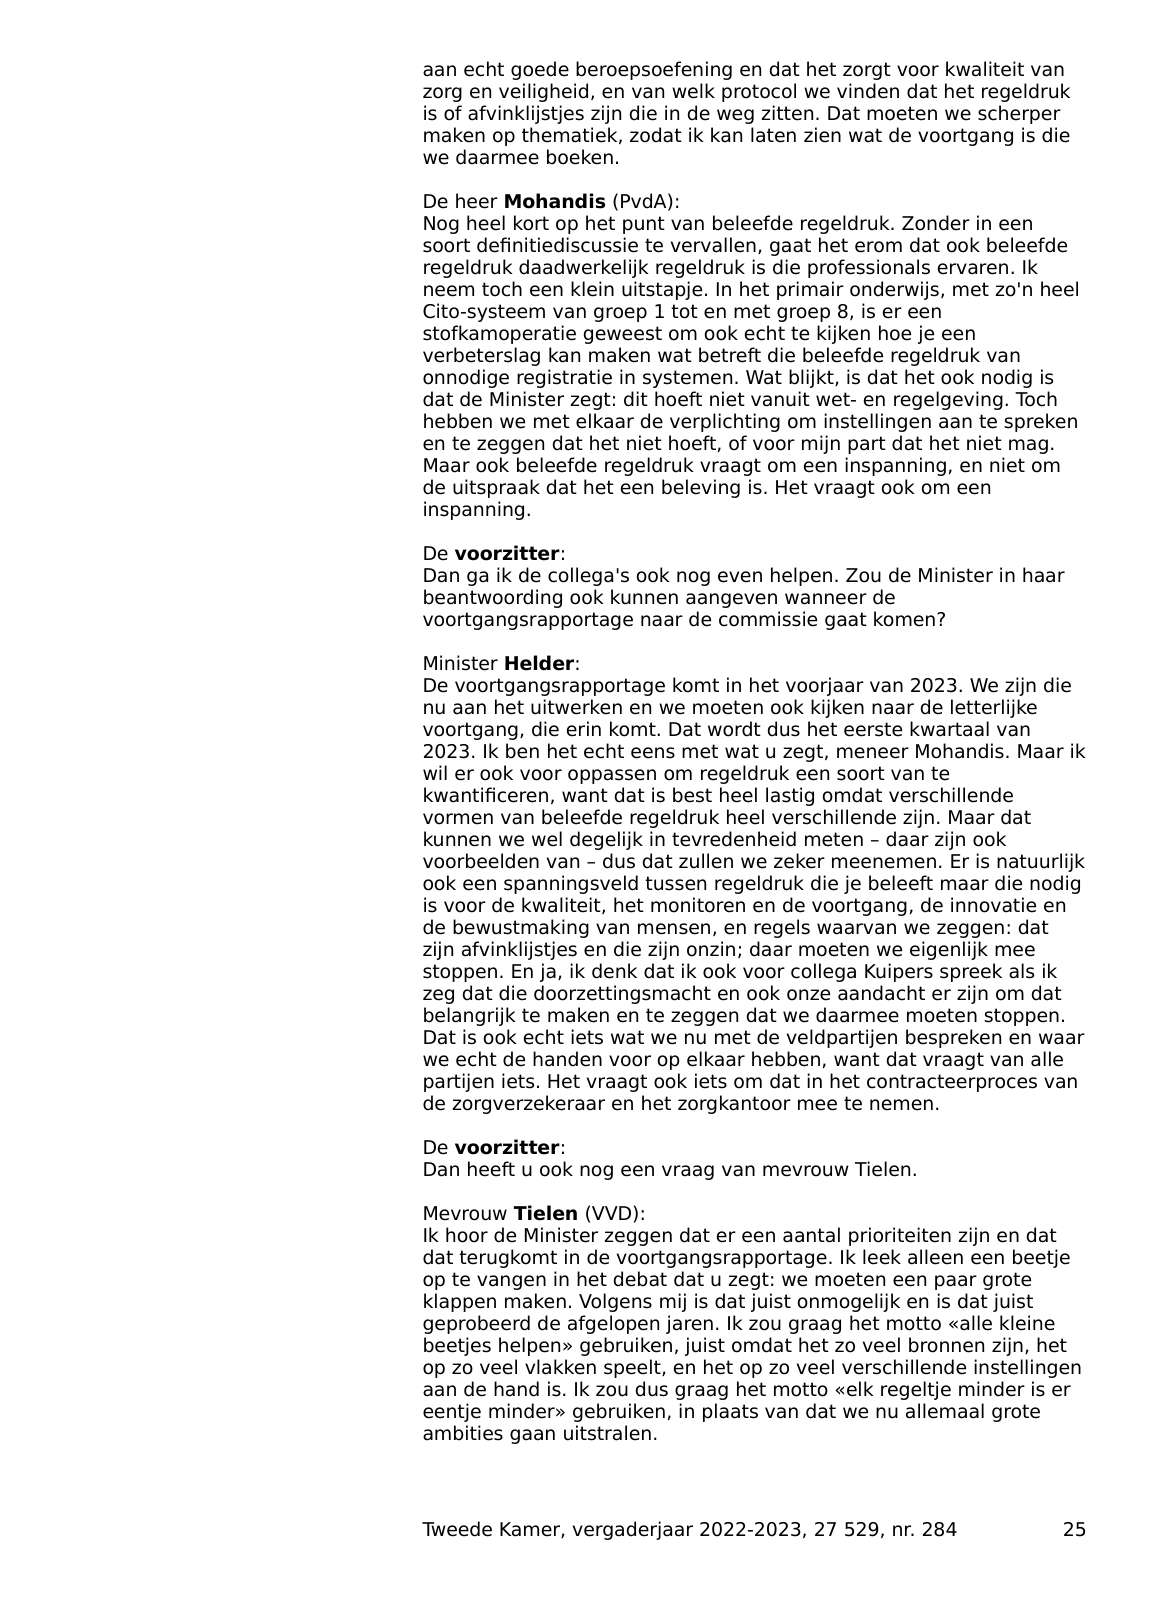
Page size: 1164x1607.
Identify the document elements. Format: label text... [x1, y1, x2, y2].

text Minister Helder: [422, 653, 1087, 675]
text De voorzitter: [422, 543, 1087, 565]
text Nog heel kort op het punt van beleefde regeldruk. Zonder in een soort definitiediscussie te vervallen, gaat het erom dat ook beleefde regeldruk daadwerkelijk regeldruk is die professionals ervaren. Ik neem toch een klein uitstapje. In het primair onderwijs, met zo'n heel Cito-systeem van groep 1 tot en met groep 8, is er een stofkamoperatie geweest om ook echt te kijken hoe je een verbeterslag kan maken wat betreft die beleefde regeldruk van onnodige registratie in systemen. Wat blijkt, is dat het ook nodig is dat de Minister zegt: dit hoeft niet vanuit wet- en regelgeving. Toch hebben we met elkaar de verplichting om instellingen aan te spreken en te zeggen dat het niet hoeft, of voor mijn part dat het niet mag. Maar ook beleefde regeldruk vraagt om een inspanning, en niet om de uitspraak dat het een beleving is. Het vraagt ook om een inspanning. [422, 213, 1087, 521]
text De voorzitter: [422, 1137, 1087, 1159]
text De heer Mohandis (PvdA): [422, 191, 1087, 213]
text De voortgangsrapportage komt in het voorjaar van 2023. We zijn die nu aan het uitwerken en we moeten ook kijken naar de letterlijke voortgang, die erin komt. Dat wordt dus het eerste kwartaal van 2023. Ik ben het echt eens met wat u zegt, meneer Mohandis. Maar ik wil er ook voor oppassen om regeldruk een soort van te kwantificeren, want dat is best heel lastig omdat verschillende vormen van beleefde regeldruk heel verschillende zijn. Maar dat kunnen we wel degelijk in tevredenheid meten – daar zijn ook voorbeelden van – dus dat zullen we zeker meenemen. Er is natuurlijk ook een spanningsveld tussen regeldruk die je beleeft maar die nodig is voor de kwaliteit, het monitoren en de voortgang, de innovatie en de bewustmaking van mensen, en regels waarvan we zeggen: dat zijn afvinklijstjes en die zijn onzin; daar moeten we eigenlijk mee stoppen. En ja, ik denk dat ik ook voor collega Kuipers spreek als ik zeg dat die doorzettingsmacht en ook onze aandacht er zijn om dat belangrijk te maken en te zeggen dat we daarmee moeten stoppen. Dat is ook echt iets wat we nu met de veldpartijen bespreken en waar we echt de handen voor op elkaar hebben, want dat vraagt van alle partijen iets. Het vraagt ook iets om dat in het contracteerproces van de zorgverzekeraar en het zorgkantoor mee te nemen. [422, 675, 1087, 1115]
text aan echt goede beroepsoefening en dat het zorgt voor kwaliteit van zorg en veiligheid, en van welk protocol we vinden dat het regeldruk is of afvinklijstjes zijn die in de weg zitten. Dat moeten we scherper maken op thematiek, zodat ik kan laten zien wat de voortgang is die we daarmee boeken. [422, 59, 1087, 169]
text Dan heeft u ook nog een vraag van mevrouw Tielen. [422, 1159, 1087, 1181]
text Ik hoor de Minister zeggen dat er een aantal prioriteiten zijn en dat dat terugkomt in de voortgangsrapportage. Ik leek alleen een beetje op te vangen in het debat dat u zegt: we moeten een paar grote klappen maken. Volgens mij is dat juist onmogelijk en is dat juist geprobeerd de afgelopen jaren. Ik zou graag het motto «alle kleine beetjes helpen» gebruiken, juist omdat het zo veel bronnen zijn, het op zo veel vlakken speelt, en het op zo veel verschillende instellingen aan de hand is. Ik zou dus graag het motto «elk regeltje minder is er eentje minder» gebruiken, in plaats van dat we nu allemaal grote ambities gaan uitstralen. [422, 1225, 1087, 1445]
text Mevrouw Tielen (VVD): [422, 1203, 1087, 1225]
text Dan ga ik de collega's ook nog even helpen. Zou de Minister in haar beantwoording ook kunnen aangeven wanneer de voortgangsrapportage naar de commissie gaat komen? [422, 565, 1087, 631]
